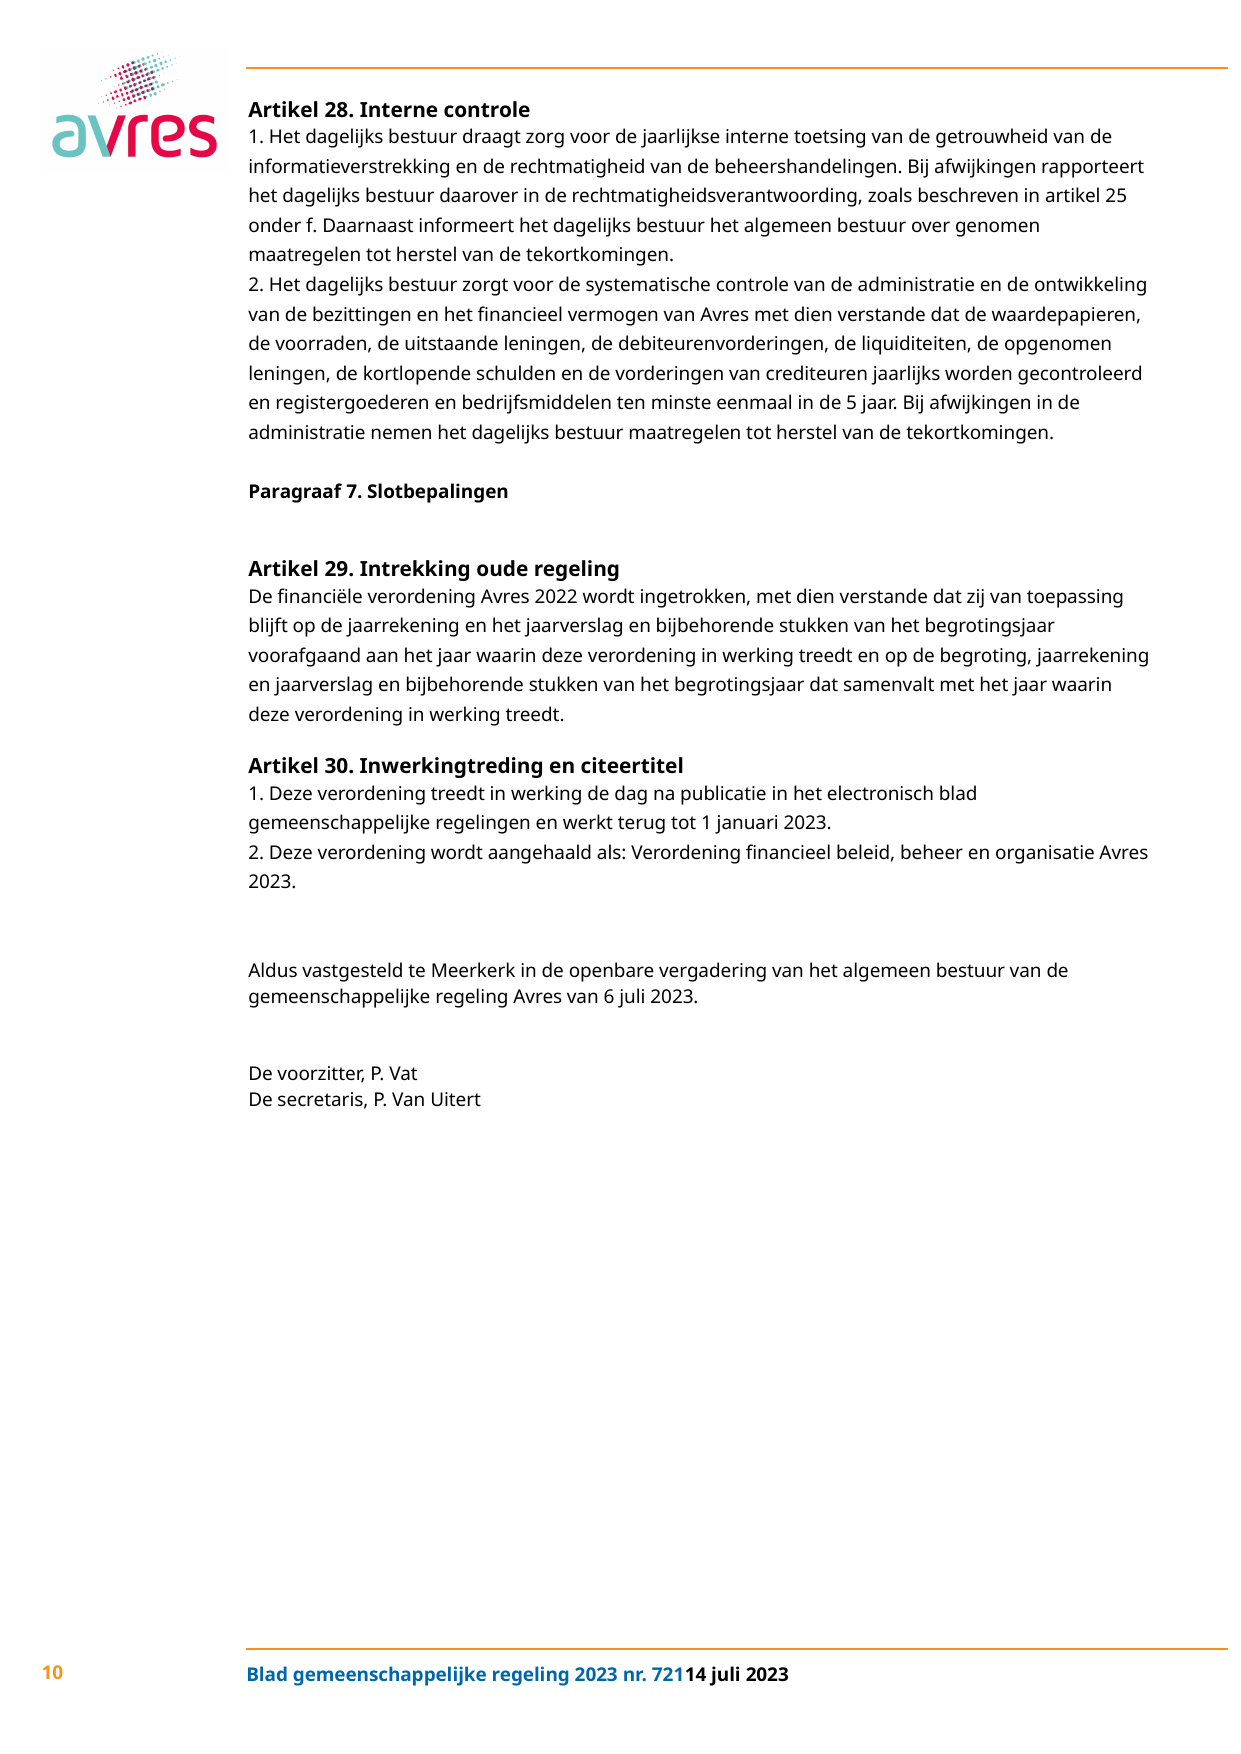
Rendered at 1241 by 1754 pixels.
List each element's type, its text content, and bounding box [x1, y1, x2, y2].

text De voorzitter, P. Vat [248, 1060, 1152, 1086]
text Artikel 30. Inwerkingtreding en citeertitel [248, 752, 1152, 780]
text Artikel 29. Intrekking oude regeling [248, 554, 1152, 583]
text Artikel 28. Interne controle [248, 95, 1152, 123]
picture [41, 47, 231, 172]
text 1. Het dagelijks bestuur draagt zorg voor de jaarlijkse interne toetsing van de getrouwheid van de informatieverstrekking en de rechtmatigheid van de beheershandelingen. Bij afwijkingen rapporteert het dagelijks bestuur daarover in de rechtmatigheidsverantwoording, zoals beschreven in artikel 25 onder f. Daarnaast informeert het dagelijks bestuur het algemeen bestuur over genomen maatregelen tot herstel van de tekortkomingen. [248, 123, 1152, 267]
text 1. Deze verordening treedt in werking de dag na publicatie in het electronisch blad gemeenschappelijke regelingen en werkt terug tot 1 januari 2023. [248, 780, 1152, 835]
text Paragraaf 7. Slotbepalingen [248, 478, 1152, 504]
text 2. Deze verordening wordt aangehaald als: Verordening financieel beleid, beheer en organisatie Avres 2023. [248, 839, 1152, 894]
text De financiële verordening Avres 2022 wordt ingetrokken, met dien verstande dat zij van toepassing blijft op de jaarrekening en het jaarverslag en bijbehorende stukken van het begrotingsjaar voorafgaand aan het jaar waarin deze verordening in werking treedt en op de begroting, jaarrekening en jaarverslag en bijbehorende stukken van het begrotingsjaar dat samenvalt met het jaar waarin deze verordening in werking treedt. [248, 583, 1152, 727]
text De secretaris, P. Van Uitert [248, 1086, 1152, 1112]
text 2. Het dagelijks bestuur zorgt voor de systematische controle van de administratie en de ontwikkeling van de bezittingen en het financieel vermogen van Avres met dien verstande dat de waardepapieren, de voorraden, de uitstaande leningen, de debiteurenvorderingen, de liquiditeiten, de opgenomen leningen, de kortlopende schulden en de vorderingen van crediteuren jaarlijks worden gecontroleerd en registergoederen en bedrijfsmiddelen ten minste eenmaal in de 5 jaar. Bij afwijkingen in de administratie nemen het dagelijks bestuur maatregelen tot herstel van de tekortkomingen. [248, 271, 1152, 445]
text Aldus vastgesteld te Meerkerk in de openbare vergadering van het algemeen bestuur van de gemeenschappelijke regeling Avres van 6 juli 2023. [248, 957, 1152, 1009]
